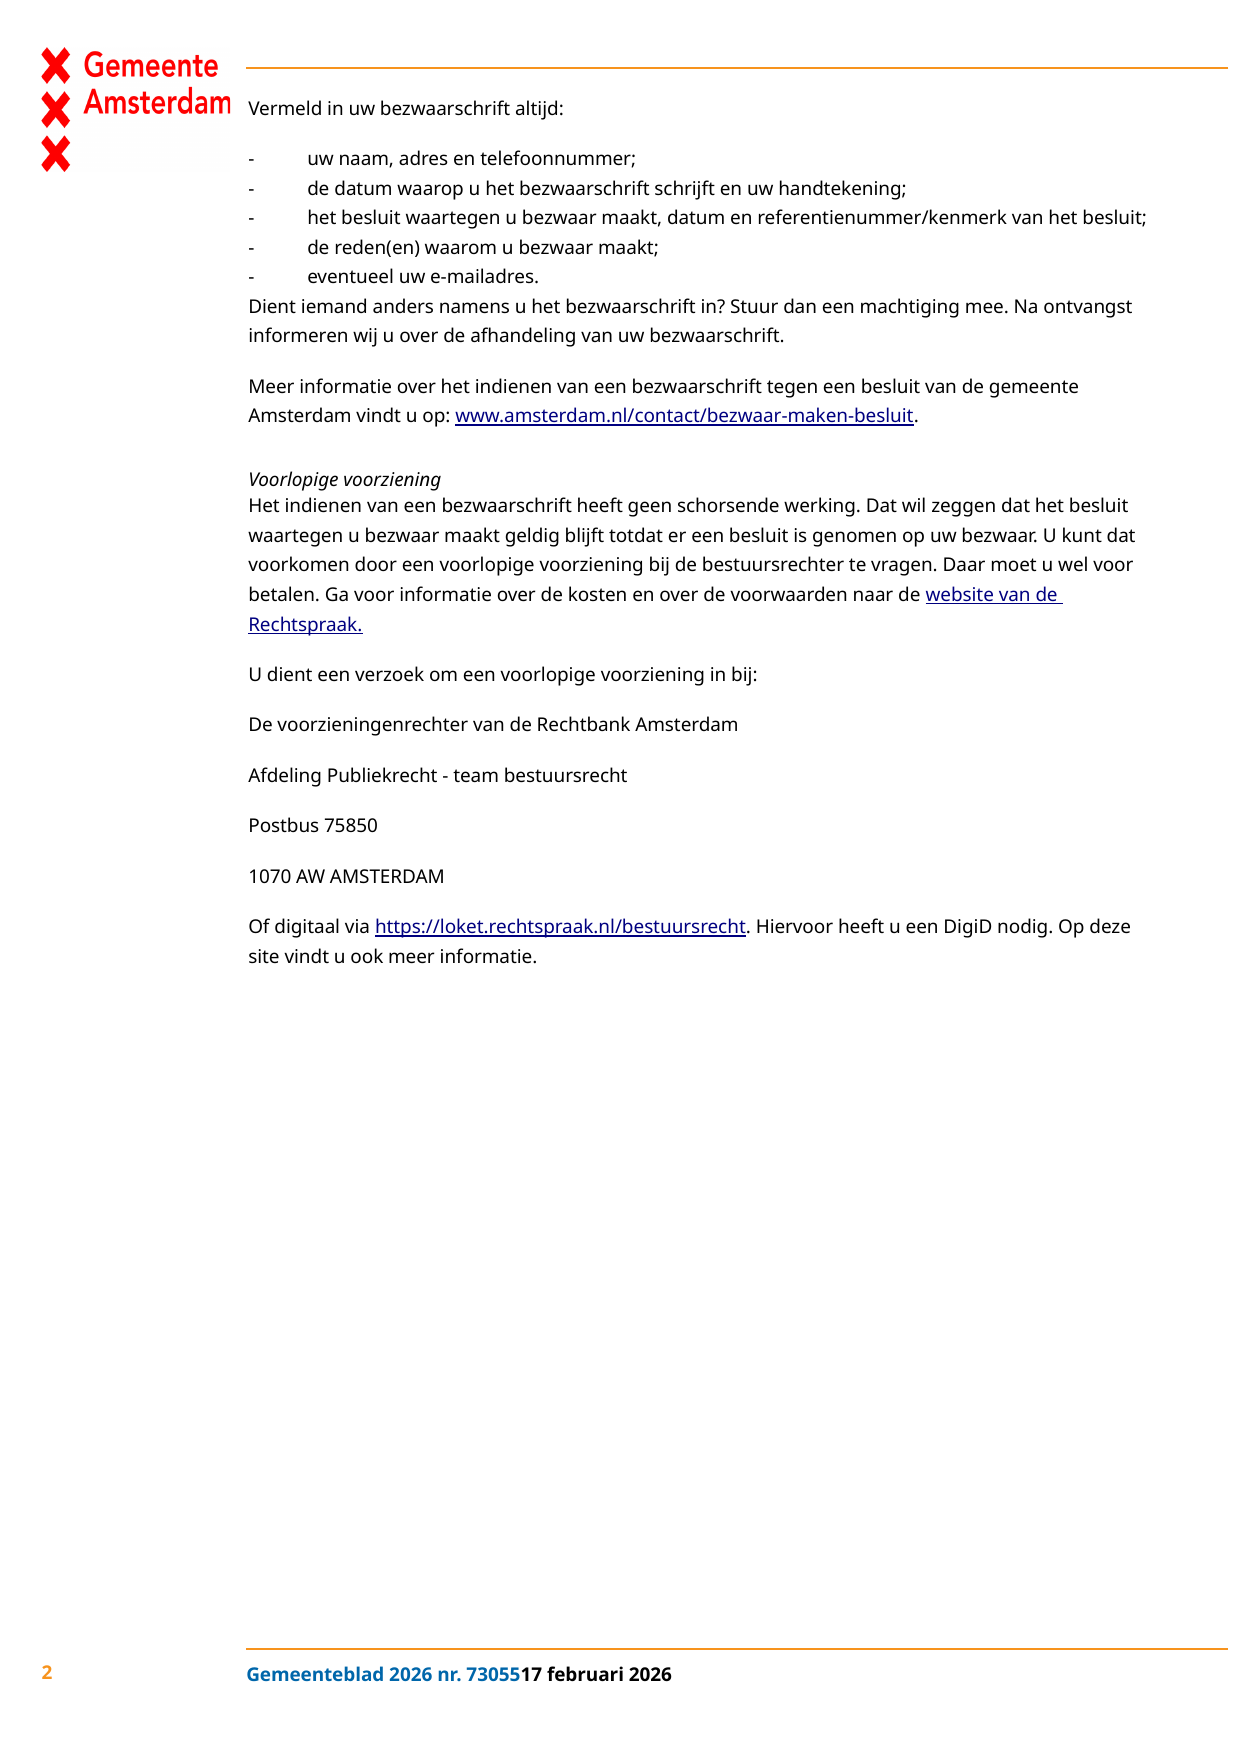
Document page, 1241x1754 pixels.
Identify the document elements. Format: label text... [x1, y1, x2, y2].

text Meer informatie over het indienen van een bezwaarschrift tegen een besluit van de gemeente Amsterdam vindt u op: www.amsterdam.nl/contact/bezwaar-maken-besluit. [248, 373, 1152, 428]
text U dient een verzoek om een voorlopige voorziening in bij: [248, 661, 1152, 687]
list de reden(en) waarom u bezwaar maakt; [248, 234, 1152, 260]
text Vermeld in uw bezwaarschrift altijd: [248, 95, 1152, 121]
text Het indienen van een bezwaarschrift heeft geen schorsende werking. Dat wil zeggen dat het besluit waartegen u bezwaar maakt geldig blijft totdat er een besluit is genomen op uw bezwaar. U kunt dat voorkomen door een voorlopige voorziening bij de bestuursrechter te vragen. Daar moet u wel voor betalen. Ga voor informatie over de kosten en over de voorwaarden naar de website van de Rechtspraak. [248, 492, 1152, 636]
list de datum waarop u het bezwaarschrift schrijft en uw handtekening; [248, 175, 1152, 201]
text Voorlopige voorziening [248, 467, 1152, 492]
text 1070 AW AMSTERDAM [248, 863, 1152, 888]
picture [41, 47, 231, 172]
list het besluit waartegen u bezwaar maakt, datum en referentienummer/kenmerk van het besluit; [248, 204, 1152, 230]
list uw naam, adres en telefoonnummer; [248, 145, 1152, 171]
text Afdeling Publiekrecht - team bestuursrecht [248, 762, 1152, 788]
text Dient iemand anders namens u het bezwaarschrift in? Stuur dan een machtiging mee. Na ontvangst informeren wij u over de afhandeling van uw bezwaarschrift. [248, 293, 1152, 348]
text Postbus 75850 [248, 812, 1152, 838]
text De voorzieningenrechter van de Rechtbank Amsterdam [248, 712, 1152, 737]
text Of digitaal via https://loket.rechtspraak.nl/bestuursrecht. Hiervoor heeft u een DigiD nodig. Op deze site vindt u ook meer informatie. [248, 913, 1152, 968]
list eventueel uw e-mailadres. [248, 263, 1152, 289]
